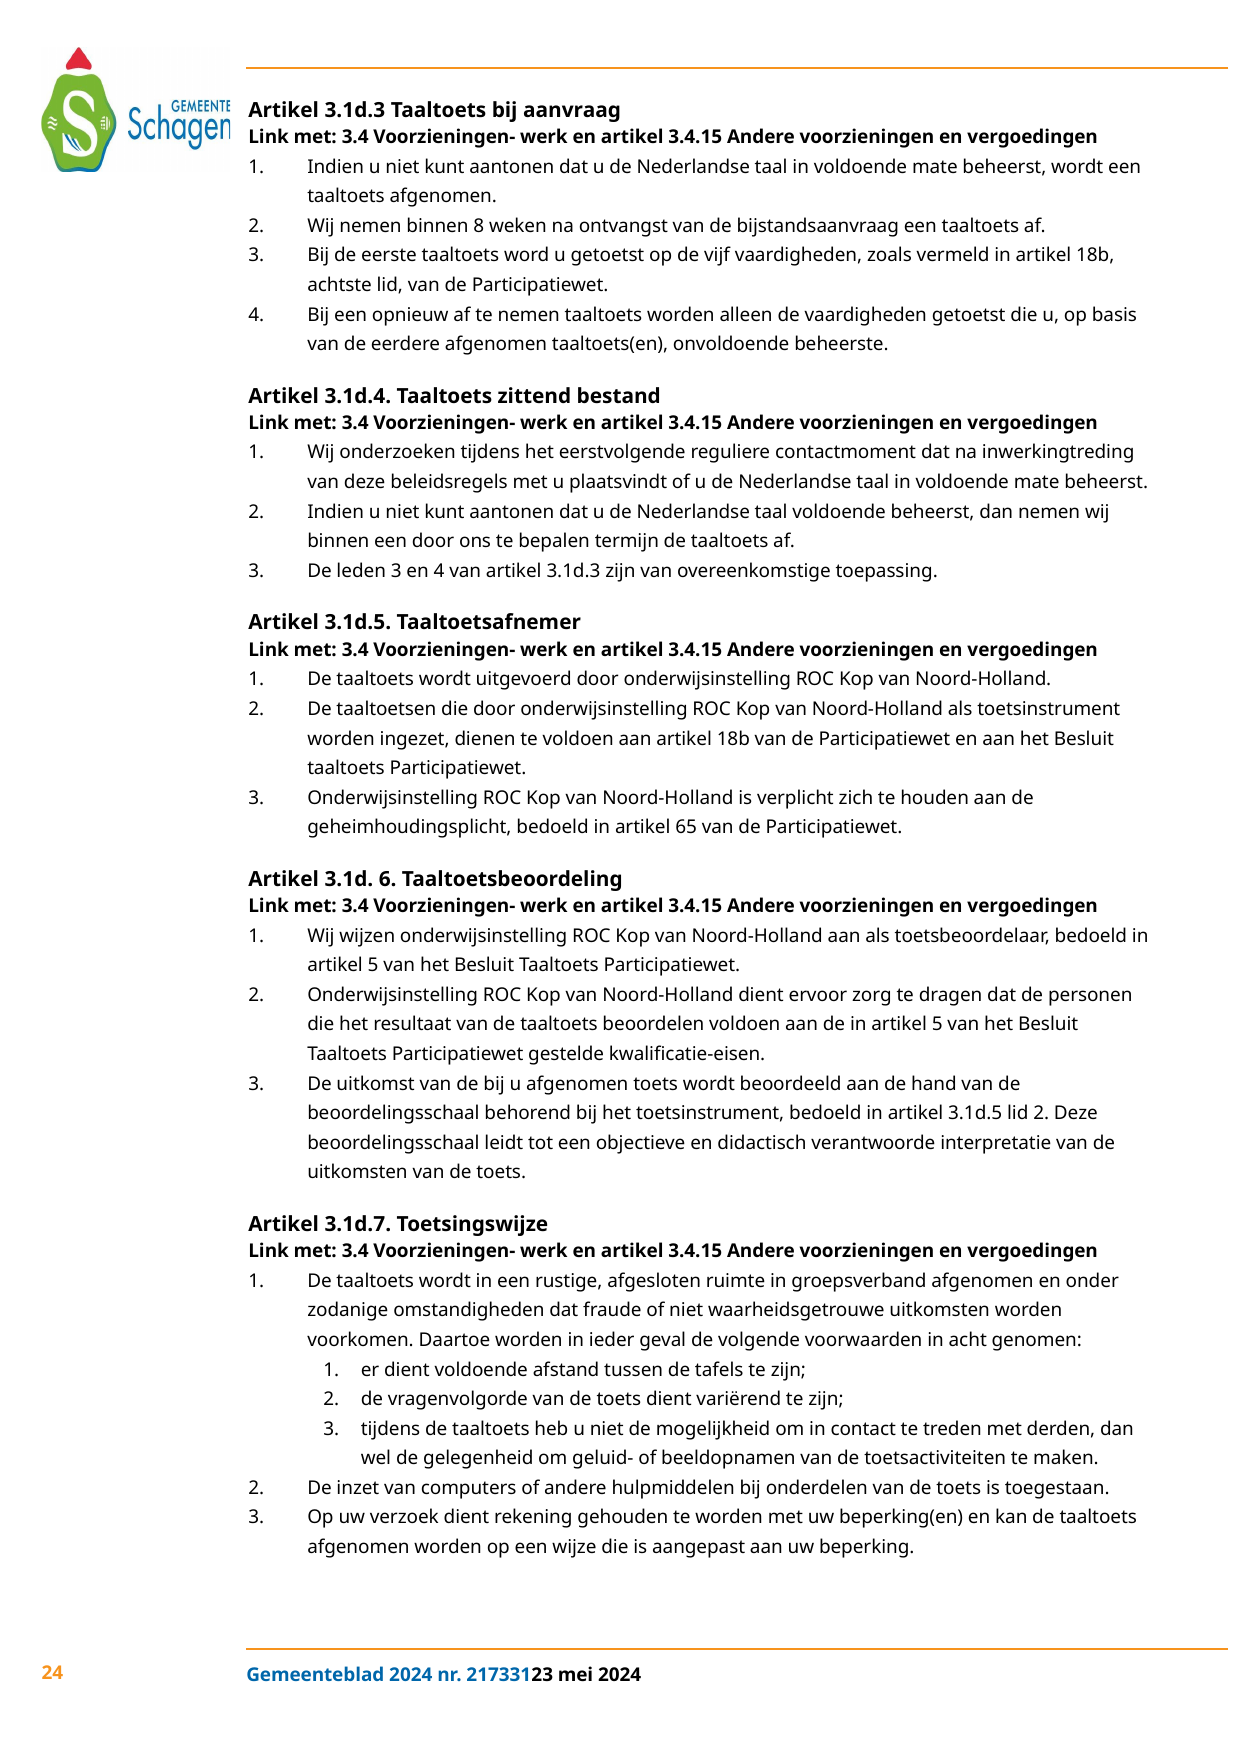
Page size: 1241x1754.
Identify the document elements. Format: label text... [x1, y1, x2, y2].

text Link met: 3.4 Voorzieningen- werk en artikel 3.4.15 Andere voorzieningen en vergoedingen [248, 892, 1152, 918]
list De leden 3 en 4 van artikel 3.1d.3 zijn van overeenkomstige toepassing. [248, 557, 1152, 583]
text Artikel 3.1d.3 Taaltoets bij aanvraag [248, 95, 1152, 123]
list Op uw verzoek dient rekening gehouden te worden met uw beperking(en) en kan de taaltoets afgenomen worden op een wijze die is aangepast aan uw beperking. [248, 1504, 1152, 1559]
text Link met: 3.4 Voorzieningen- werk en artikel 3.4.15 Andere voorzieningen en vergoedingen [248, 1237, 1152, 1263]
list De inzet van computers of andere hulpmiddelen bij onderdelen van de toets is toegestaan. [248, 1474, 1152, 1500]
list De uitkomst van de bij u afgenomen toets wordt beoordeeld aan de hand van de beoordelingsschaal behorend bij het toetsinstrument, bedoeld in artikel 3.1d.5 lid 2. Deze beoordelingsschaal leidt tot een objectieve en didactisch verantwoorde interpretatie van de uitkomsten van de toets. [248, 1070, 1152, 1184]
text Link met: 3.4 Voorzieningen- werk en artikel 3.4.15 Andere voorzieningen en vergoedingen [248, 123, 1152, 149]
text Link met: 3.4 Voorzieningen- werk en artikel 3.4.15 Andere voorzieningen en vergoedingen [248, 409, 1152, 435]
list Bij een opnieuw af te nemen taaltoets worden alleen de vaardigheden getoetst die u, op basis van de eerdere afgenomen taaltoets(en), onvoldoende beheerste. [248, 301, 1152, 356]
list Wij nemen binnen 8 weken na ontvangst van de bijstandsaanvraag een taaltoets af. [248, 212, 1152, 238]
text Link met: 3.4 Voorzieningen- werk en artikel 3.4.15 Andere voorzieningen en vergoedingen [248, 636, 1152, 662]
text Artikel 3.1d.5. Taaltoetsafnemer [248, 607, 1152, 636]
text Artikel 3.1d.4. Taaltoets zittend bestand [248, 381, 1152, 409]
list Bij de eerste taaltoets word u getoetst op de vijf vaardigheden, zoals vermeld in artikel 18b, achtste lid, van de Participatiewet. [248, 242, 1152, 297]
list Wij wijzen onderwijsinstelling ROC Kop van Noord-Holland aan als toetsbeoordelaar, bedoeld in artikel 5 van het Besluit Taaltoets Participatiewet. [248, 922, 1152, 977]
list Onderwijsinstelling ROC Kop van Noord-Holland dient ervoor zorg te dragen dat de personen die het resultaat van de taaltoets beoordelen voldoen aan de in artikel 5 van het Besluit Taaltoets Participatiewet gestelde kwalificatie-eisen. [248, 981, 1152, 1066]
list Onderwijsinstelling ROC Kop van Noord-Holland is verplicht zich te houden aan de geheimhoudingsplicht, bedoeld in artikel 65 van de Participatiewet. [248, 784, 1152, 839]
list Indien u niet kunt aantonen dat u de Nederlandse taal voldoende beheerst, dan nemen wij binnen een door ons te bepalen termijn de taaltoets af. [248, 498, 1152, 553]
list De taaltoetsen die door onderwijsinstelling ROC Kop van Noord-Holland als toetsinstrument worden ingezet, dienen te voldoen aan artikel 18b van de Participatiewet en aan het Besluit taaltoets Participatiewet. [248, 695, 1152, 780]
list er dient voldoende afstand tussen de tafels te zijn; [323, 1356, 1152, 1381]
list de vragenvolgorde van de toets dient variërend te zijn; [323, 1385, 1152, 1411]
list Indien u niet kunt aantonen dat u de Nederlandse taal in voldoende mate beheerst, wordt een taaltoets afgenomen. [248, 153, 1152, 208]
text Artikel 3.1d.7. Toetsingswijze [248, 1209, 1152, 1237]
list De taaltoets wordt in een rustige, afgesloten ruimte in groepsverband afgenomen en onder zodanige omstandigheden dat fraude of niet waarheidsgetrouwe uitkomsten worden voorkomen. Daartoe worden in ieder geval de volgende voorwaarden in acht genomen: [248, 1267, 1152, 1352]
list De taaltoets wordt uitgevoerd door onderwijsinstelling ROC Kop van Noord-Holland. [248, 666, 1152, 691]
list tijdens de taaltoets heb u niet de mogelijkheid om in contact te treden met derden, dan wel de gelegenheid om geluid- of beeldopnamen van de toetsactiviteiten te maken. [323, 1415, 1152, 1470]
text Artikel 3.1d. 6. Taaltoetsbeoordeling [248, 864, 1152, 892]
picture [41, 47, 231, 172]
list Wij onderzoeken tijdens het eerstvolgende reguliere contactmoment dat na inwerkingtreding van deze beleidsregels met u plaatsvindt of u de Nederlandse taal in voldoende mate beheerst. [248, 439, 1152, 494]
